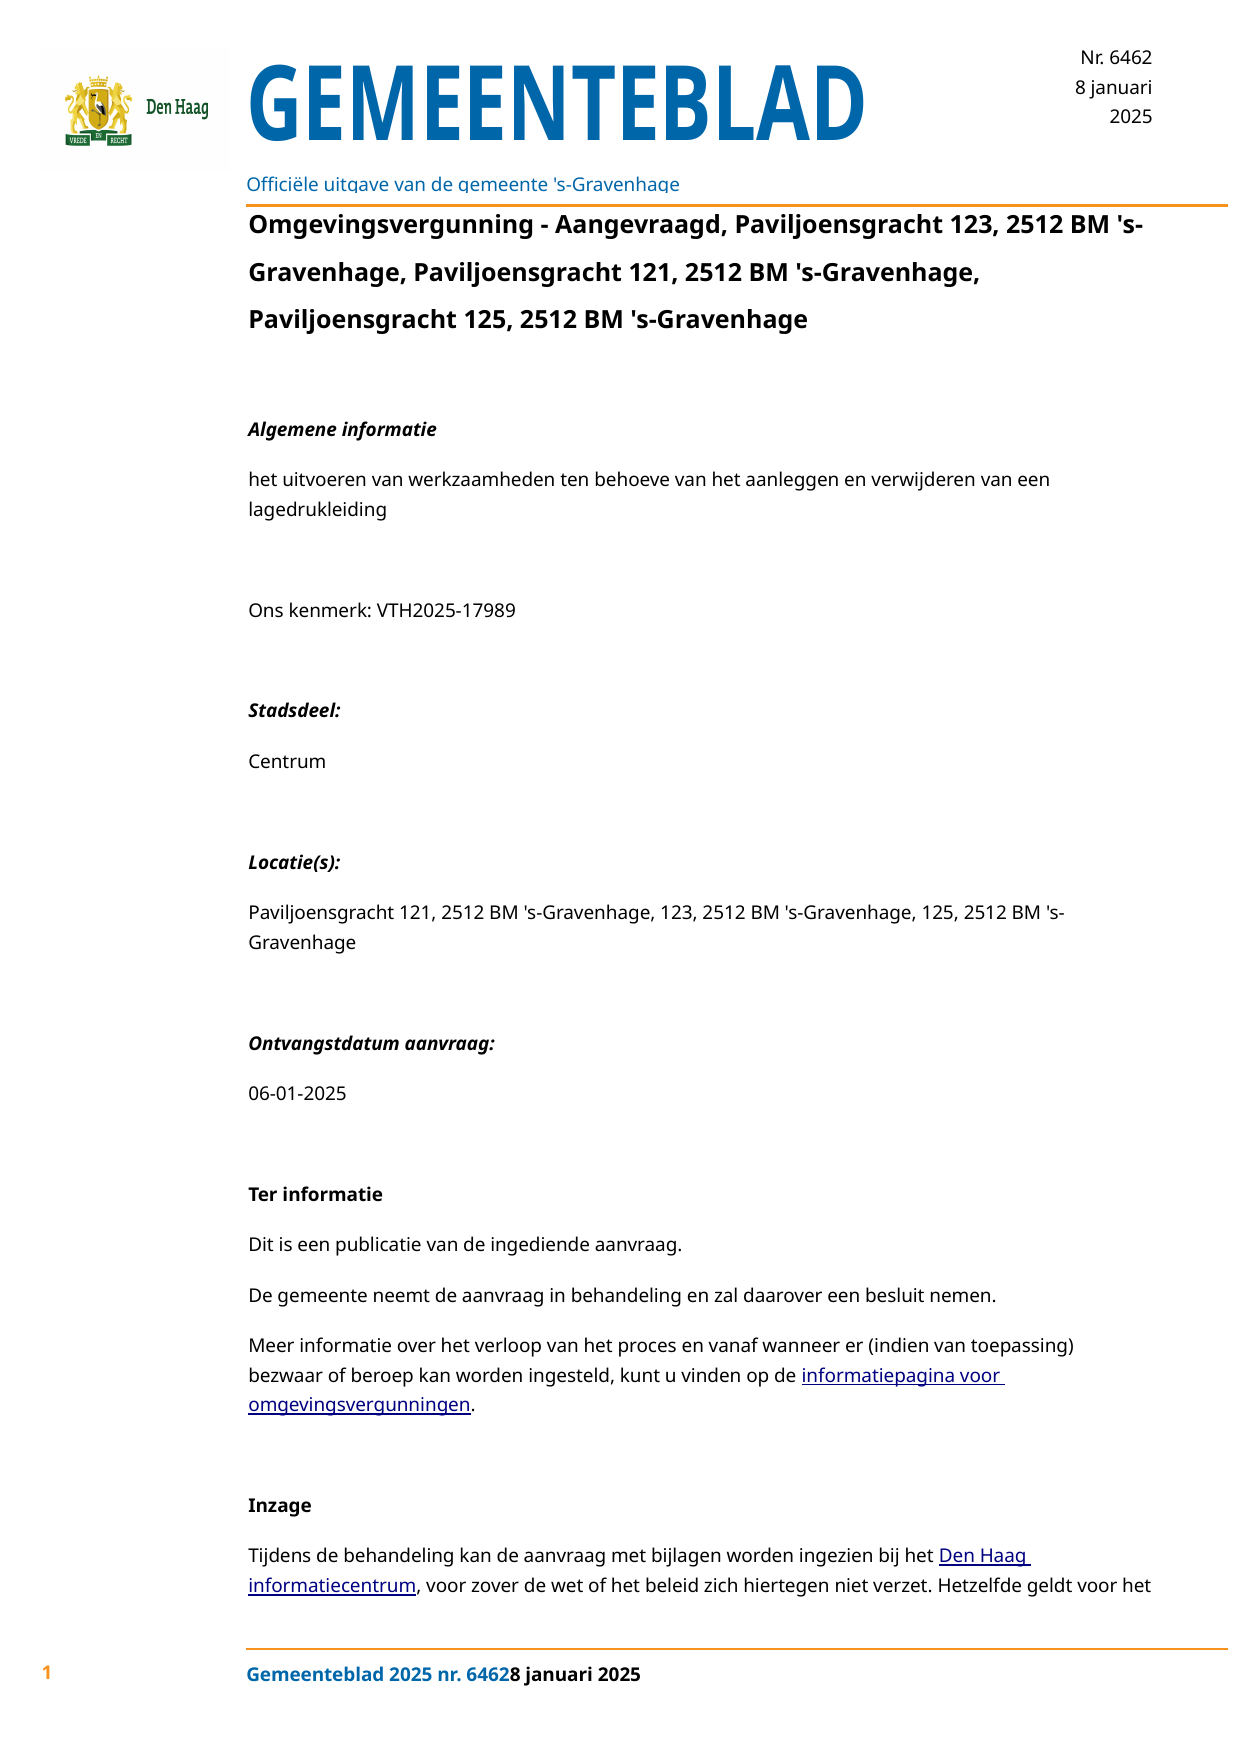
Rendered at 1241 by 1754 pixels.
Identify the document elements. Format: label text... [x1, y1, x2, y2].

text het uitvoeren van werkzaamheden ten behoeve van het aanleggen en verwijderen van een lagedrukleiding [248, 466, 1152, 522]
text Stadsdeel: [248, 698, 1152, 723]
text De gemeente neemt de aanvraag in behandeling en zal daarover een besluit nemen. [248, 1282, 1152, 1307]
text Inzage [248, 1492, 1152, 1518]
text Tijdens de behandeling kan de aanvraag met bijlagen worden ingezien bij het Den Haag informatiecentrum, voor zover de wet of het beleid zich hiertegen niet verzet. Hetzelfde geldt voor het [248, 1543, 1152, 1598]
text Algemene informatie [248, 416, 1152, 442]
text Omgevingsvergunning - Aangevraagd, Paviljoensgracht 123, 2512 BM 's-Gravenhage, Paviljoensgracht 121, 2512 BM 's-Gravenhage, Paviljoensgracht 125, 2512 BM 's-Gravenhage [248, 207, 1152, 336]
text Ter informatie [248, 1181, 1152, 1207]
text Meer informatie over het verloop van het proces en vanaf wanneer er (indien van toepassing) bezwaar of beroep kan worden ingesteld, kunt u vinden op de informatiepagina voor omgevingsvergunningen. [248, 1332, 1152, 1417]
text Paviljoensgracht 121, 2512 BM 's-Gravenhage, 123, 2512 BM 's-Gravenhage, 125, 2512 BM 's-Gravenhage [248, 899, 1152, 954]
text Locatie(s): [248, 849, 1152, 874]
text Dit is een publicatie van de ingediende aanvraag. [248, 1231, 1152, 1257]
picture [41, 47, 231, 172]
text Ontvangstdatum aanvraag: [248, 1030, 1152, 1055]
text Centrum [248, 748, 1152, 774]
text Ons kenmerk: VTH2025-17989 [248, 597, 1152, 622]
text 06-01-2025 [248, 1080, 1152, 1106]
